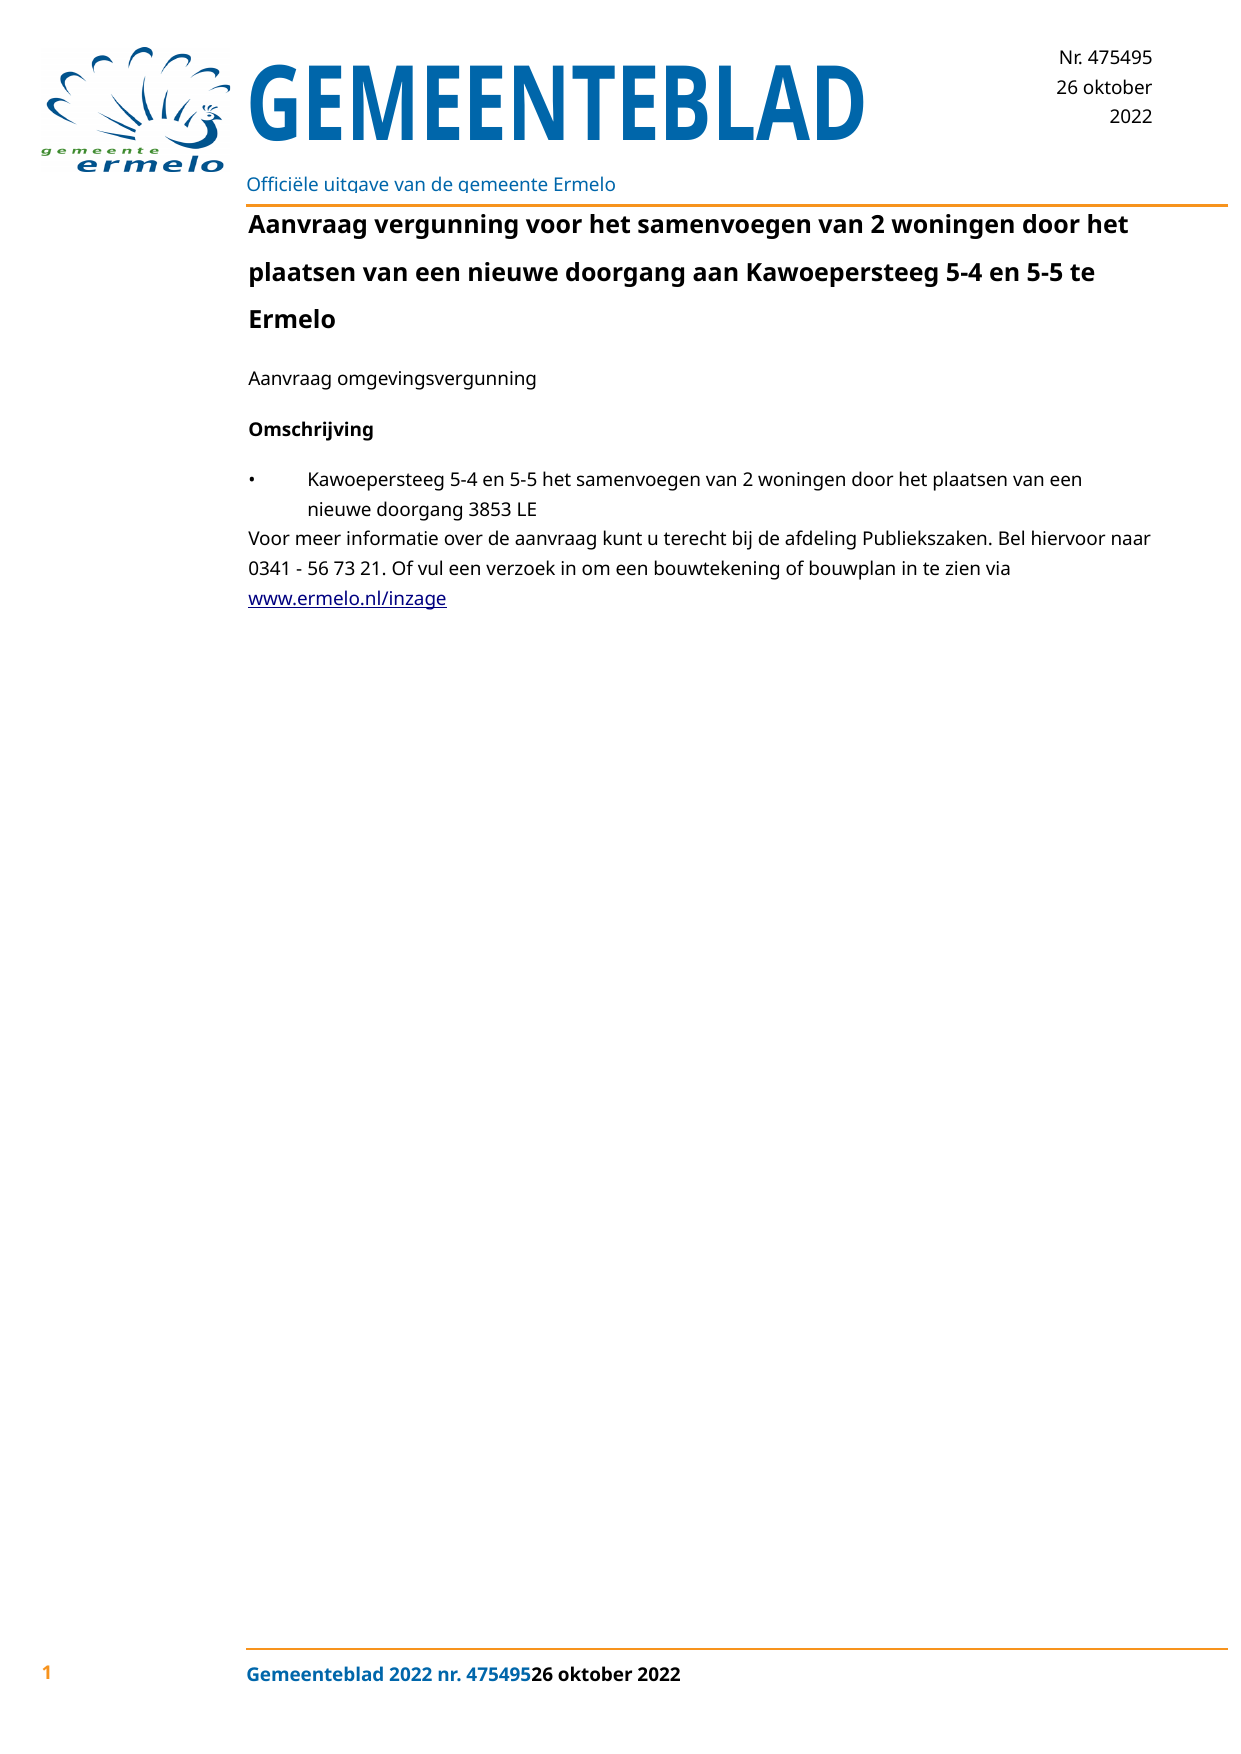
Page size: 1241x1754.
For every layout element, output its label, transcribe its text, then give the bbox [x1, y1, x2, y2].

text Omschrijving [248, 416, 1152, 442]
text Voor meer informatie over de aanvraag kunt u terecht bij de afdeling Publiekszaken. Bel hiervoor naar 0341 - 56 73 21. Of vul een verzoek in om een bouwtekening of bouwplan in te zien via www.ermelo.nl/inzage [248, 526, 1152, 610]
text Aanvraag omgevingsvergunning [248, 366, 1152, 391]
text Aanvraag vergunning voor het samenvoegen van 2 woningen door het plaatsen van een nieuwe doorgang aan Kawoepersteeg 5-4 en 5-5 te Ermelo [248, 207, 1152, 336]
list Kawoepersteeg 5-4 en 5-5 het samenvoegen van 2 woningen door het plaatsen van een nieuwe doorgang 3853 LE [248, 466, 1152, 522]
picture [41, 47, 231, 172]
